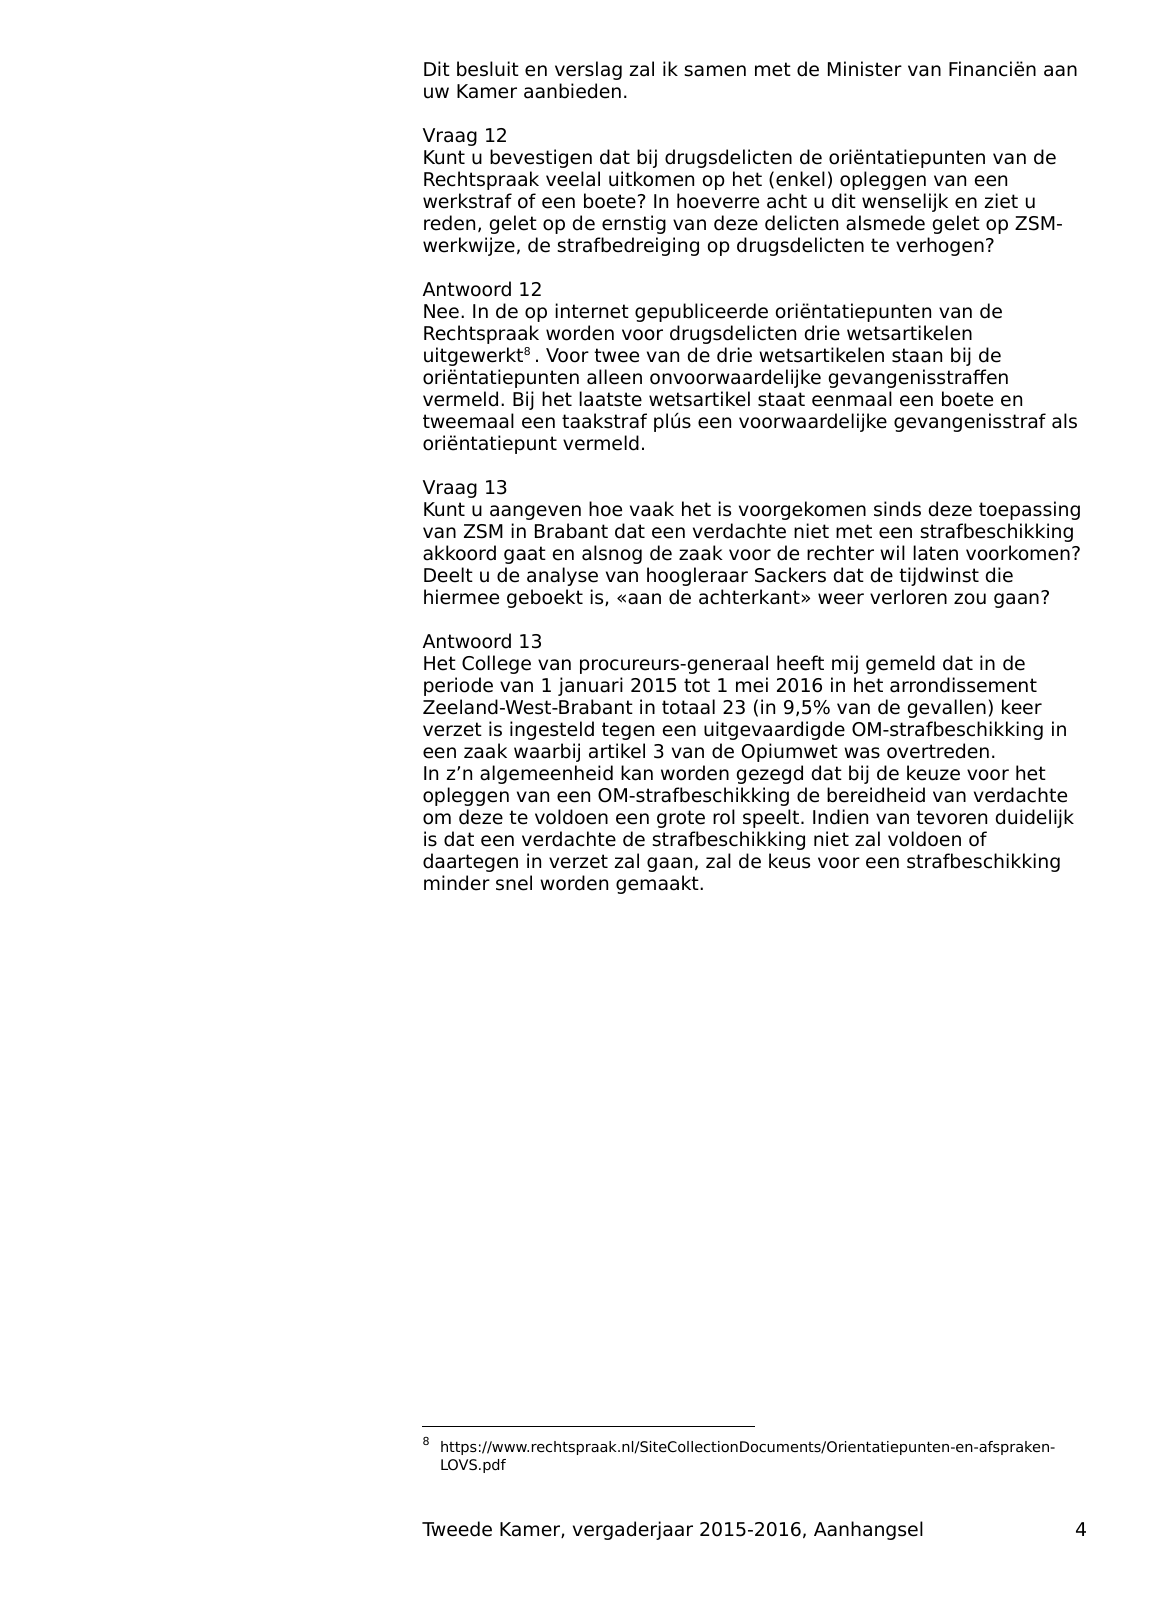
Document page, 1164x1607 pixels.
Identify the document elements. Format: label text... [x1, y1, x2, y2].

text In z’n algemeenheid kan worden gezegd dat bij de keuze voor het opleggen van een OM-strafbeschikking de bereidheid van verdachte om deze te voldoen een grote rol speelt. Indien van tevoren duidelijk is dat een verdachte de strafbeschikking niet zal voldoen of daartegen in verzet zal gaan, zal de keus voor een strafbeschikking minder snel worden gemaakt. [422, 763, 1087, 895]
text Kunt u aangeven hoe vaak het is voorgekomen sinds deze toepassing van ZSM in Brabant dat een verdachte niet met een strafbeschikking akkoord gaat en alsnog de zaak voor de rechter wil laten voorkomen? Deelt u de analyse van hoogleraar Sackers dat de tijdwinst die hiermee geboekt is, «aan de achterkant» weer verloren zou gaan? [422, 499, 1087, 609]
text Het College van procureurs-generaal heeft mij gemeld dat in de periode van 1 januari 2015 tot 1 mei 2016 in het arrondissement Zeeland-West-Brabant in totaal 23 (in 9,5% van de gevallen) keer verzet is ingesteld tegen een uitgevaardigde OM-strafbeschikking in een zaak waarbij artikel 3 van de Opiumwet was overtreden. [422, 653, 1087, 763]
text Antwoord 13 [422, 631, 1087, 653]
text https://www.rechtspraak.nl/SiteCollectionDocuments/Orientatiepunten-en-afspraken-LOVS.pdf [422, 1435, 1087, 1474]
text Kunt u bevestigen dat bij drugsdelicten de oriëntatiepunten van de Rechtspraak veelal uitkomen op het (enkel) opleggen van een werkstraf of een boete? In hoeverre acht u dit wenselijk en ziet u reden, gelet op de ernstig van deze delicten alsmede gelet op ZSM-werkwijze, de strafbedreiging op drugsdelicten te verhogen? [422, 147, 1087, 257]
text Nee. In de op internet gepubliceerde oriëntatiepunten van de Rechtspraak worden voor drugsdelicten drie wetsartikelen uitgewerkt. Voor twee van de drie wetsartikelen staan bij de oriëntatiepunten alleen onvoorwaardelijke gevangenisstraffen vermeld. Bij het laatste wetsartikel staat eenmaal een boete en tweemaal een taakstraf plús een voorwaardelijke gevangenisstraf als oriëntatiepunt vermeld. [422, 301, 1087, 455]
text Dit besluit en verslag zal ik samen met de Minister van Financiën aan uw Kamer aanbieden. [422, 59, 1087, 103]
text Vraag 12 [422, 125, 1087, 147]
text Vraag 13 [422, 477, 1087, 499]
text Antwoord 12 [422, 279, 1087, 301]
